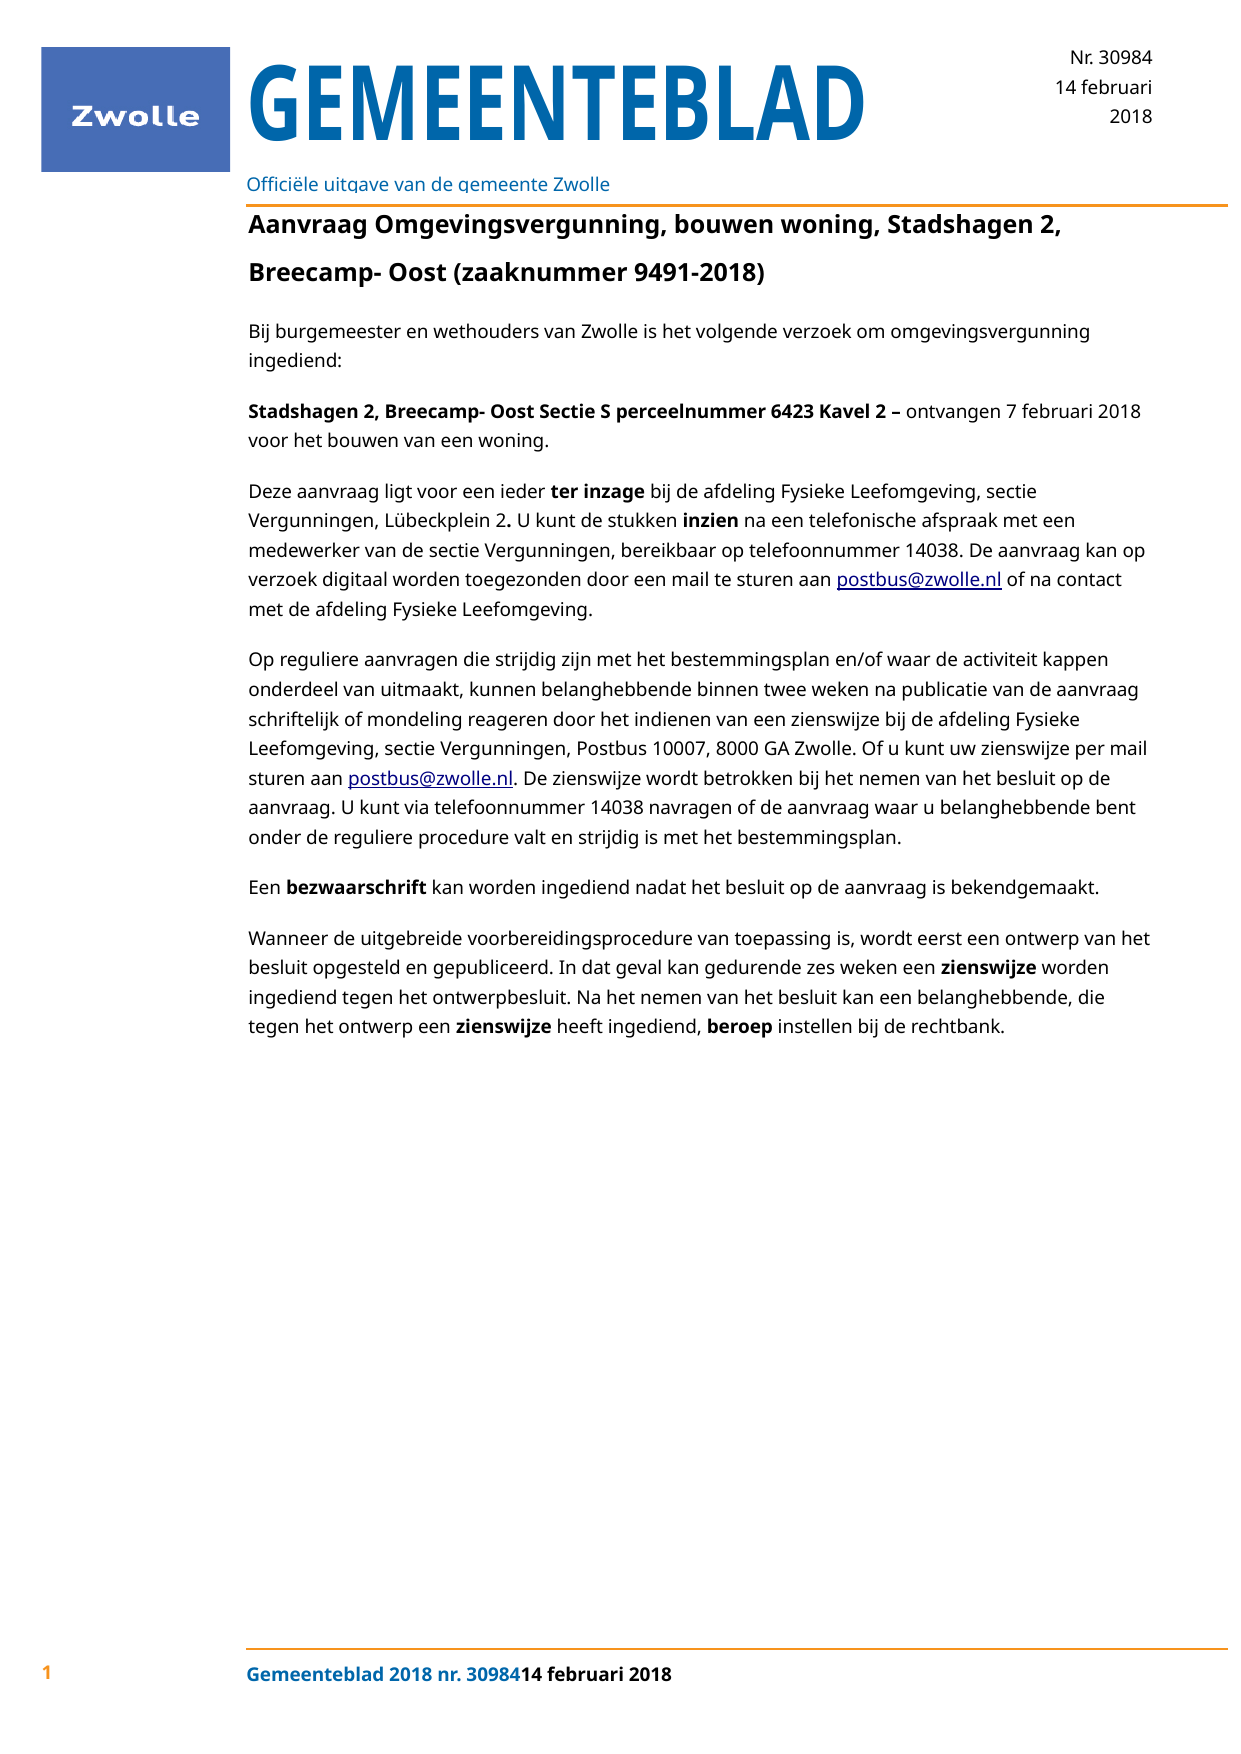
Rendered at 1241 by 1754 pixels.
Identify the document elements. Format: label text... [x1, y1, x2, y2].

text Aanvraag Omgevingsvergunning, bouwen woning, Stadshagen 2, Breecamp- Oost (zaaknummer 9491-2018) [248, 207, 1152, 288]
text Op reguliere aanvragen die strijdig zijn met het bestemmingsplan en/of waar de activiteit kappen onderdeel van uitmaakt, kunnen belanghebbende binnen twee weken na publicatie van de aanvraag schriftelijk of mondeling reageren door het indienen van een zienswijze bij de afdeling Fysieke Leefomgeving, sectie Vergunningen, Postbus 10007, 8000 GA Zwolle. Of u kunt uw zienswijze per mail sturen aan postbus@zwolle.nl. De zienswijze wordt betrokken bij het nemen van het besluit op de aanvraag. U kunt via telefoonnummer 14038 navragen of de aanvraag waar u belanghebbende bent onder de reguliere procedure valt en strijdig is met het bestemmingsplan. [248, 647, 1152, 850]
picture [41, 47, 231, 172]
text Deze aanvraag ligt voor een ieder ter inzage bij de afdeling Fysieke Leefomgeving, sectie Vergunningen, Lübeckplein 2. U kunt de stukken inzien na een telefonische afspraak met een medewerker van de sectie Vergunningen, bereikbaar op telefoonnummer 14038. De aanvraag kan op verzoek digitaal worden toegezonden door een mail te sturen aan postbus@zwolle.nl of na contact met de afdeling Fysieke Leefomgeving. [248, 478, 1152, 622]
text Stadshagen 2, Breecamp- Oost Sectie S perceelnummer 6423 Kavel 2 – ontvangen 7 februari 2018 voor het bouwen van een woning. [248, 398, 1152, 453]
text Wanneer de uitgebreide voorbereidingsprocedure van toepassing is, wordt eerst een ontwerp van het besluit opgesteld en gepubliceerd. In dat geval kan gedurende zes weken een zienswijze worden ingediend tegen het ontwerpbesluit. Na het nemen van het besluit kan een belanghebbende, die tegen het ontwerp een zienswijze heeft ingediend, beroep instellen bij de rechtbank. [248, 925, 1152, 1039]
text Bij burgemeester en wethouders van Zwolle is het volgende verzoek om omgevingsvergunning ingediend: [248, 318, 1152, 373]
text Een bezwaarschrift kan worden ingediend nadat het besluit op de aanvraag is bekendgemaakt. [248, 874, 1152, 900]
